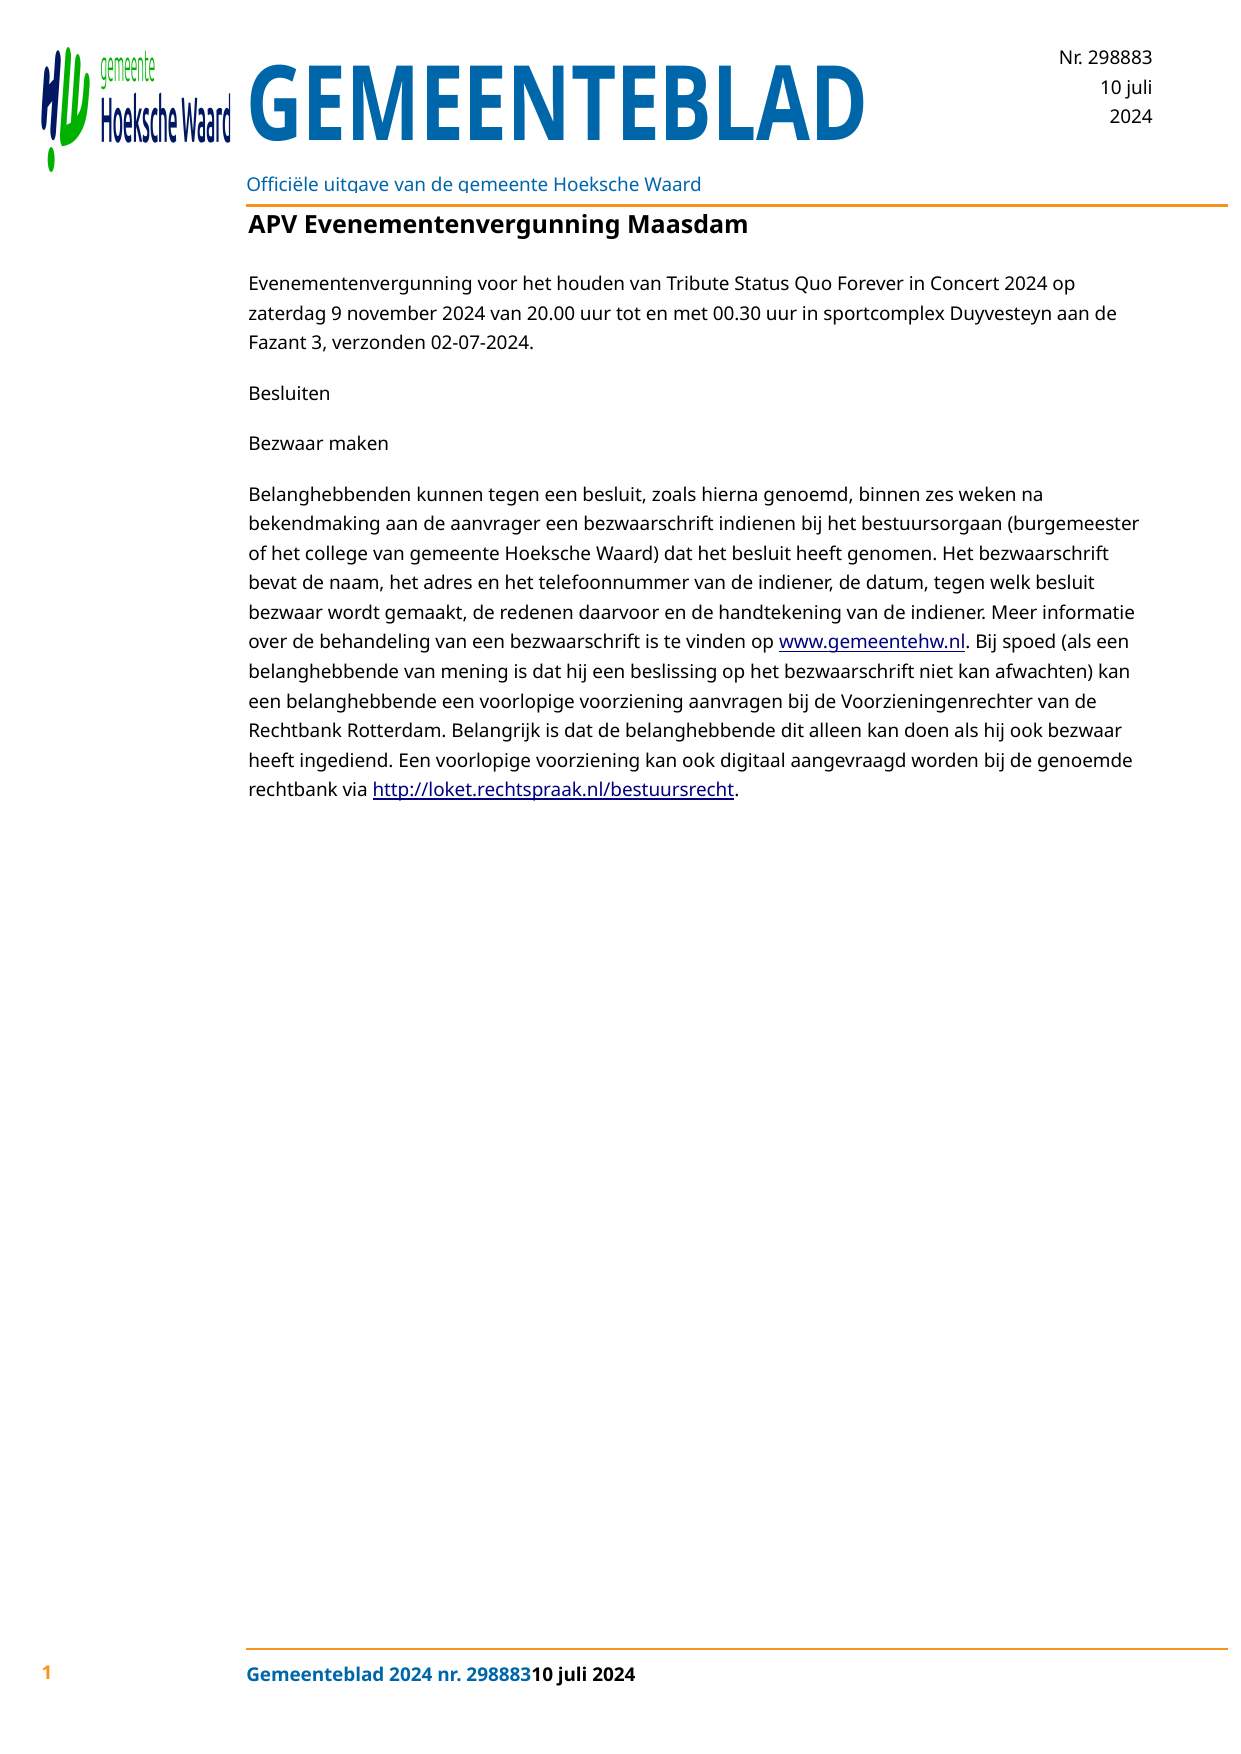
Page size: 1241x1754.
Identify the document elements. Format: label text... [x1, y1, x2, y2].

picture [41, 47, 231, 172]
text Besluiten [248, 380, 1152, 406]
text Belanghebbenden kunnen tegen een besluit, zoals hierna genoemd, binnen zes weken na bekendmaking aan de aanvrager een bezwaarschrift indienen bij het bestuursorgaan (burgemeester of het college van gemeente Hoeksche Waard) dat het besluit heeft genomen. Het bezwaarschrift bevat de naam, het adres en het telefoonnummer van de indiener, de datum, tegen welk besluit bezwaar wordt gemaakt, de redenen daarvoor en de handtekening van de indiener. Meer informatie over de behandeling van een bezwaarschrift is te vinden op www.gemeentehw.nl. Bij spoed (als een belanghebbende van mening is dat hij een beslissing op het bezwaarschrift niet kan afwachten) kan een belanghebbende een voorlopige voorziening aanvragen bij de Voorzieningenrechter van de Rechtbank Rotterdam. Belangrijk is dat de belanghebbende dit alleen kan doen als hij ook bezwaar heeft ingediend. Een voorlopige voorziening kan ook digitaal aangevraagd worden bij de genoemde rechtbank via http://loket.rechtspraak.nl/bestuursrecht. [248, 481, 1152, 802]
text Evenementenvergunning voor het houden van Tribute Status Quo Forever in Concert 2024 op zaterdag 9 november 2024 van 20.00 uur tot en met 00.30 uur in sportcomplex Duyvesteyn aan de Fazant 3, verzonden 02-07-2024. [248, 270, 1152, 355]
text Bezwaar maken [248, 430, 1152, 456]
text APV Evenementenvergunning Maasdam [248, 207, 1152, 241]
